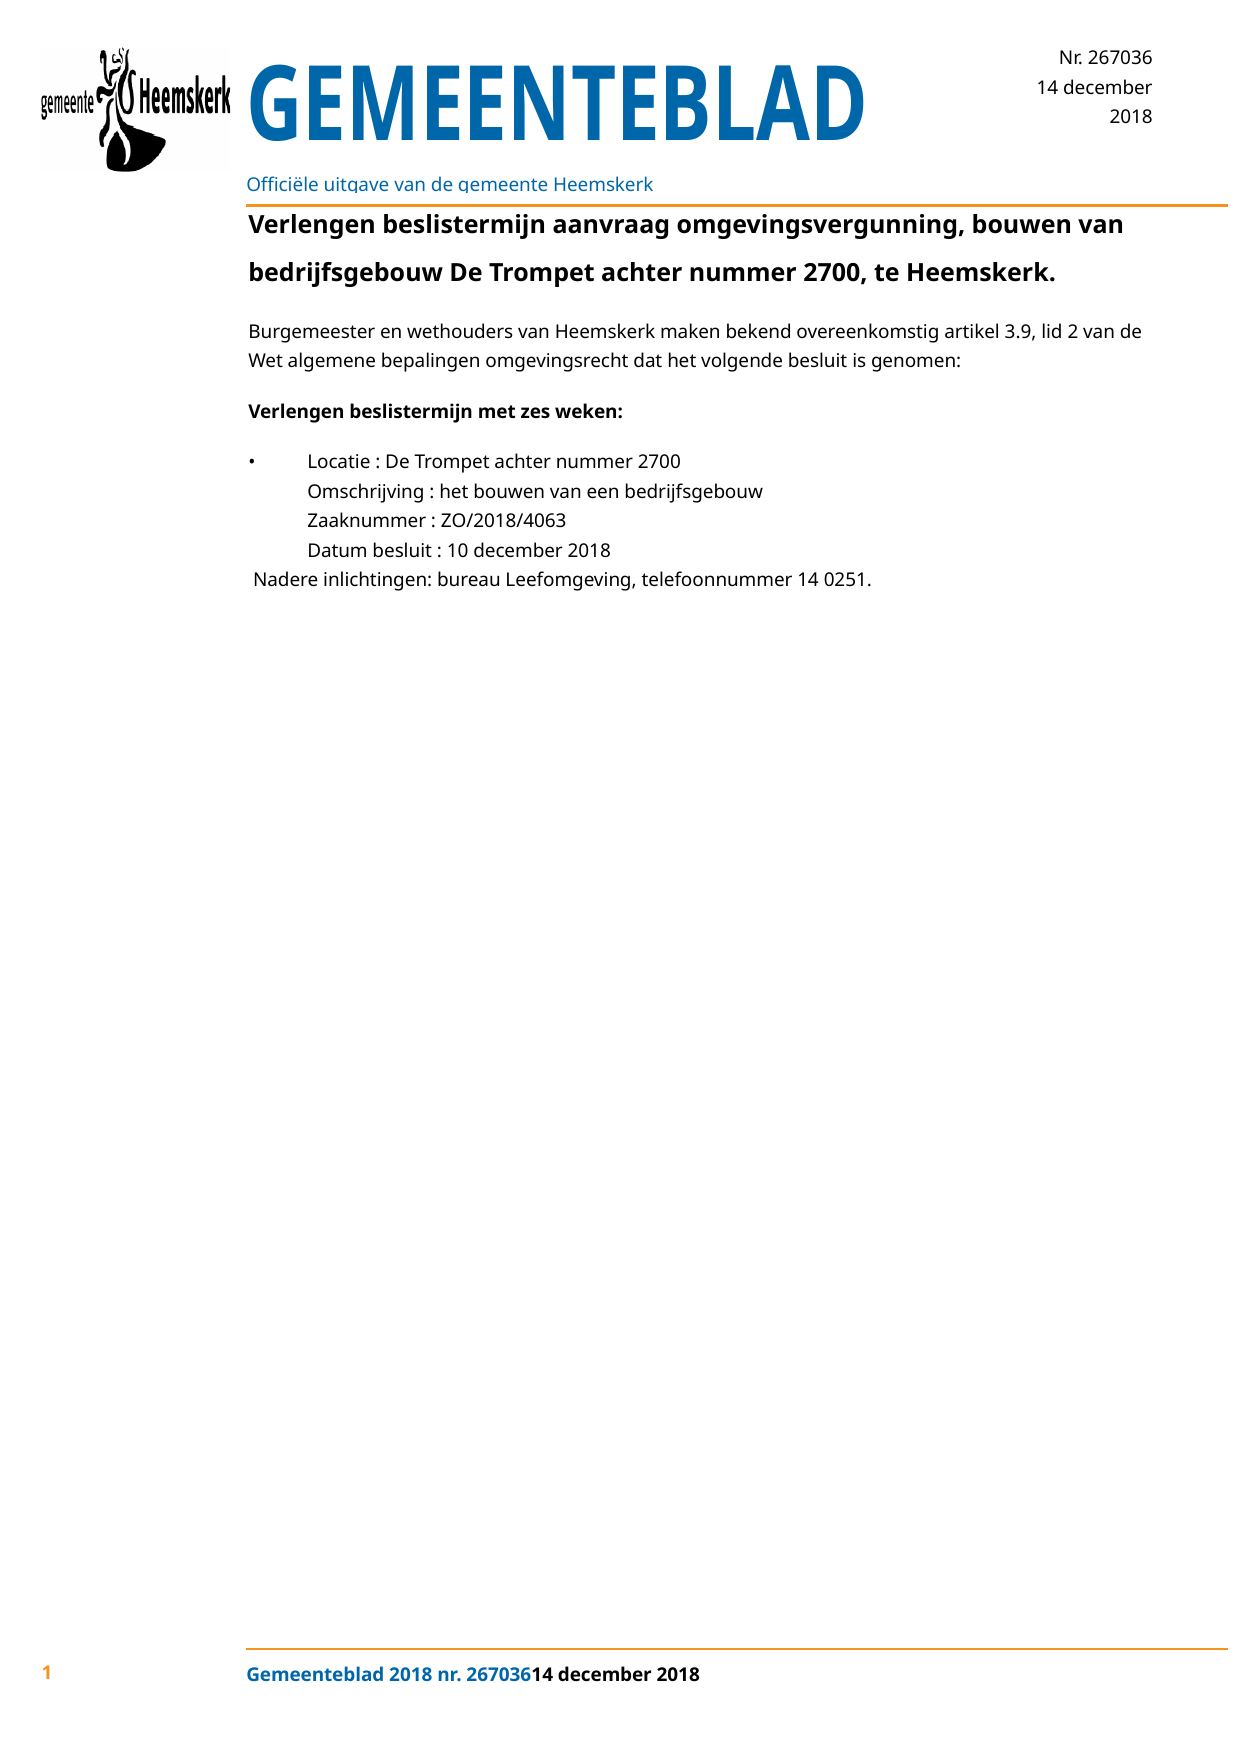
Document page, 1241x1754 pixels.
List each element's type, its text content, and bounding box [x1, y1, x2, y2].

text Verlengen beslistermijn met zes weken: [248, 398, 1152, 424]
picture [41, 47, 231, 172]
list Locatie : De Trompet achter nummer 2700 [248, 448, 1152, 474]
text Burgemeester en wethouders van Heemskerk maken bekend overeenkomstig artikel 3.9, lid 2 van de Wet algemene bepalingen omgevingsrecht dat het volgende besluit is genomen: [248, 318, 1152, 373]
text Nadere inlichtingen: bureau Leefomgeving, telefoonnummer 14 0251. [248, 567, 1152, 592]
list Datum besluit : 10 december 2018 [248, 537, 1152, 563]
text Verlengen beslistermijn aanvraag omgevingsvergunning, bouwen van bedrijfsgebouw De Trompet achter nummer 2700, te Heemskerk. [248, 207, 1152, 288]
list Zaaknummer : ZO/2018/4063 [248, 507, 1152, 533]
list Omschrijving : het bouwen van een bedrijfsgebouw [248, 478, 1152, 504]
